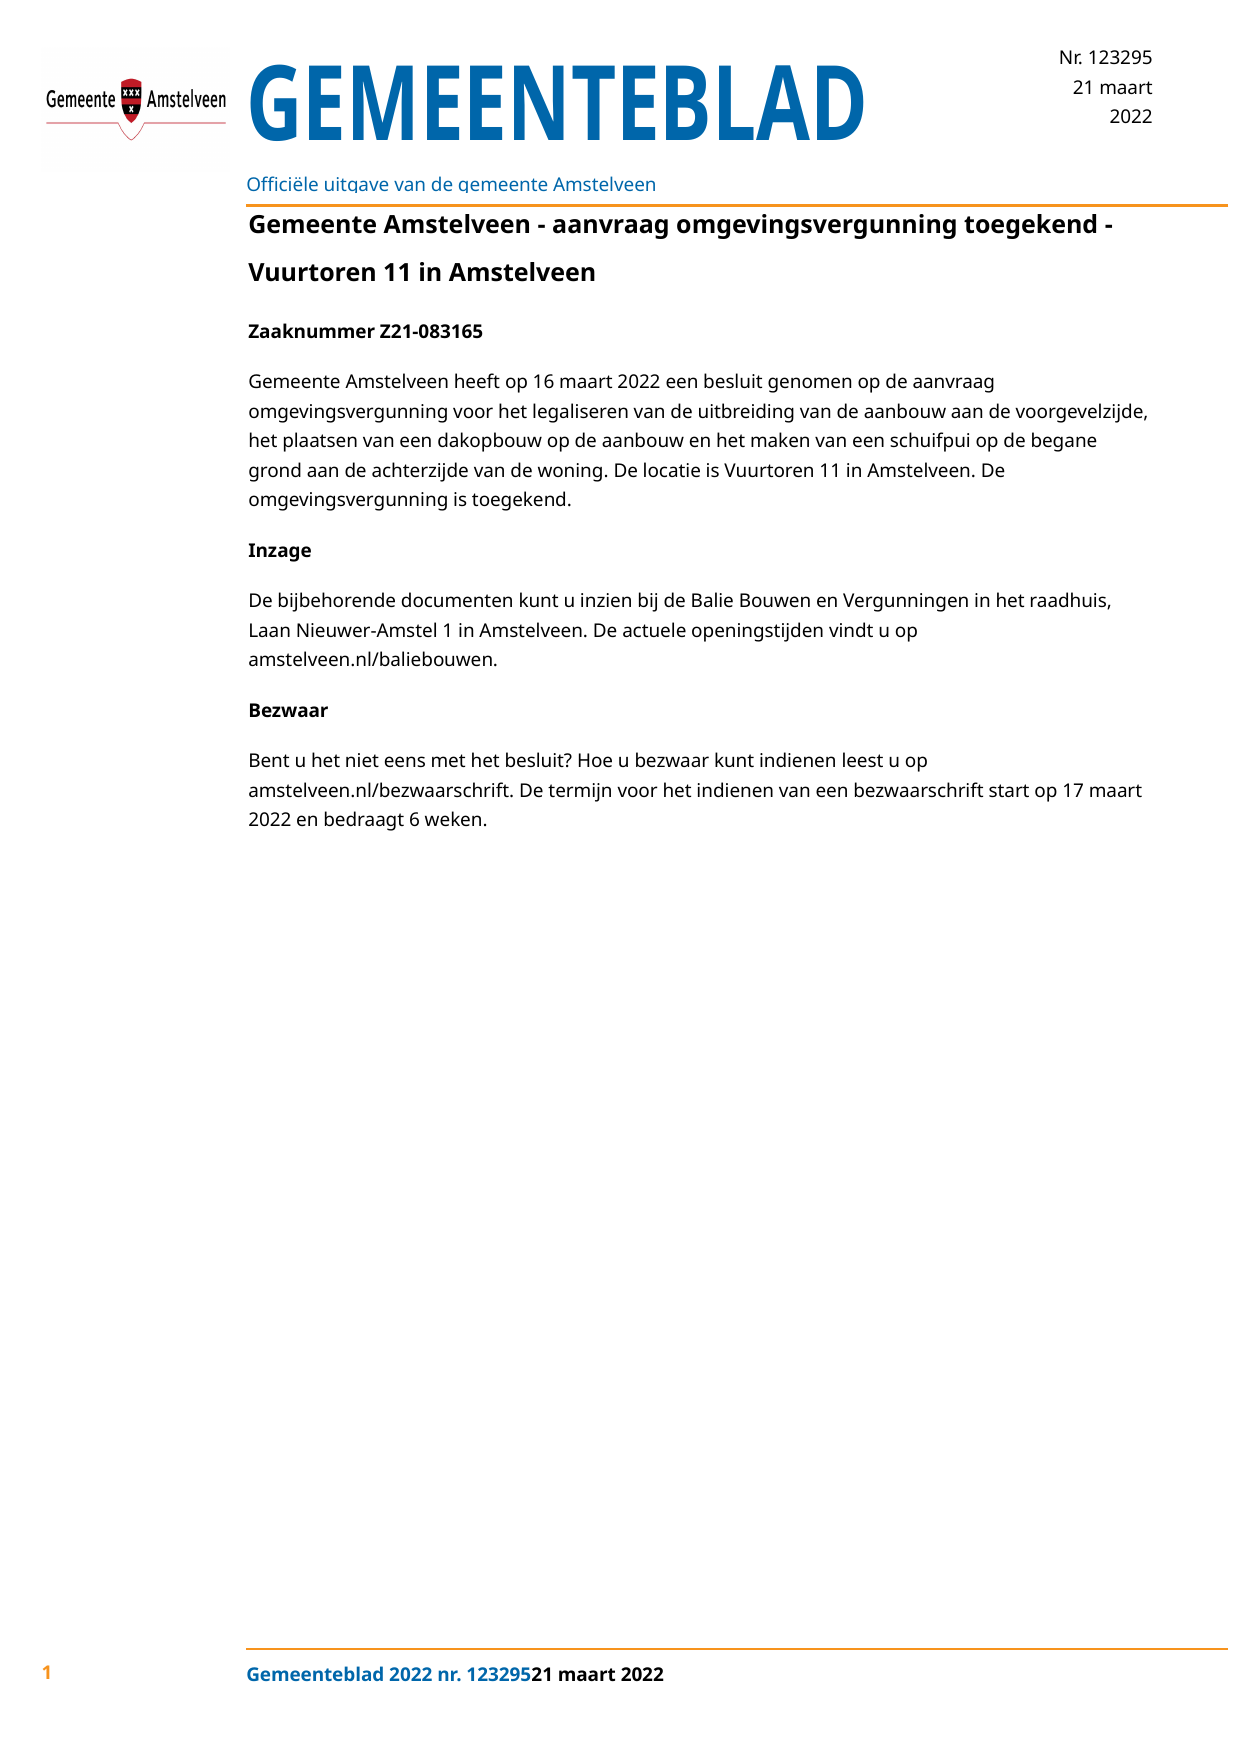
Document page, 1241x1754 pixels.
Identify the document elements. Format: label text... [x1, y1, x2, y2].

text Bent u het niet eens met het besluit? Hoe u bezwaar kunt indienen leest u op amstelveen.nl/bezwaarschrift. De termijn voor het indienen van een bezwaarschrift start op 17 maart 2022 en bedraagt 6 weken. [248, 747, 1152, 832]
text De bijbehorende documenten kunt u inzien bij de Balie Bouwen en Vergunningen in het raadhuis, Laan Nieuwer-Amstel 1 in Amstelveen. De actuele openingstijden vindt u op amstelveen.nl/baliebouwen. [248, 587, 1152, 672]
picture [41, 47, 231, 172]
text Gemeente Amstelveen - aanvraag omgevingsvergunning toegekend - Vuurtoren 11 in Amstelveen [248, 207, 1152, 288]
text Gemeente Amstelveen heeft op 16 maart 2022 een besluit genomen op de aanvraag omgevingsvergunning voor het legaliseren van de uitbreiding van de aanbouw aan de voorgevelzijde, het plaatsen van een dakopbouw op de aanbouw en het maken van een schuifpui op de begane grond aan de achterzijde van de woning. De locatie is Vuurtoren 11 in Amstelveen. De omgevingsvergunning is toegekend. [248, 368, 1152, 512]
text Inzage [248, 537, 1152, 563]
text Zaaknummer Z21-083165 [248, 318, 1152, 344]
text Bezwaar [248, 697, 1152, 723]
